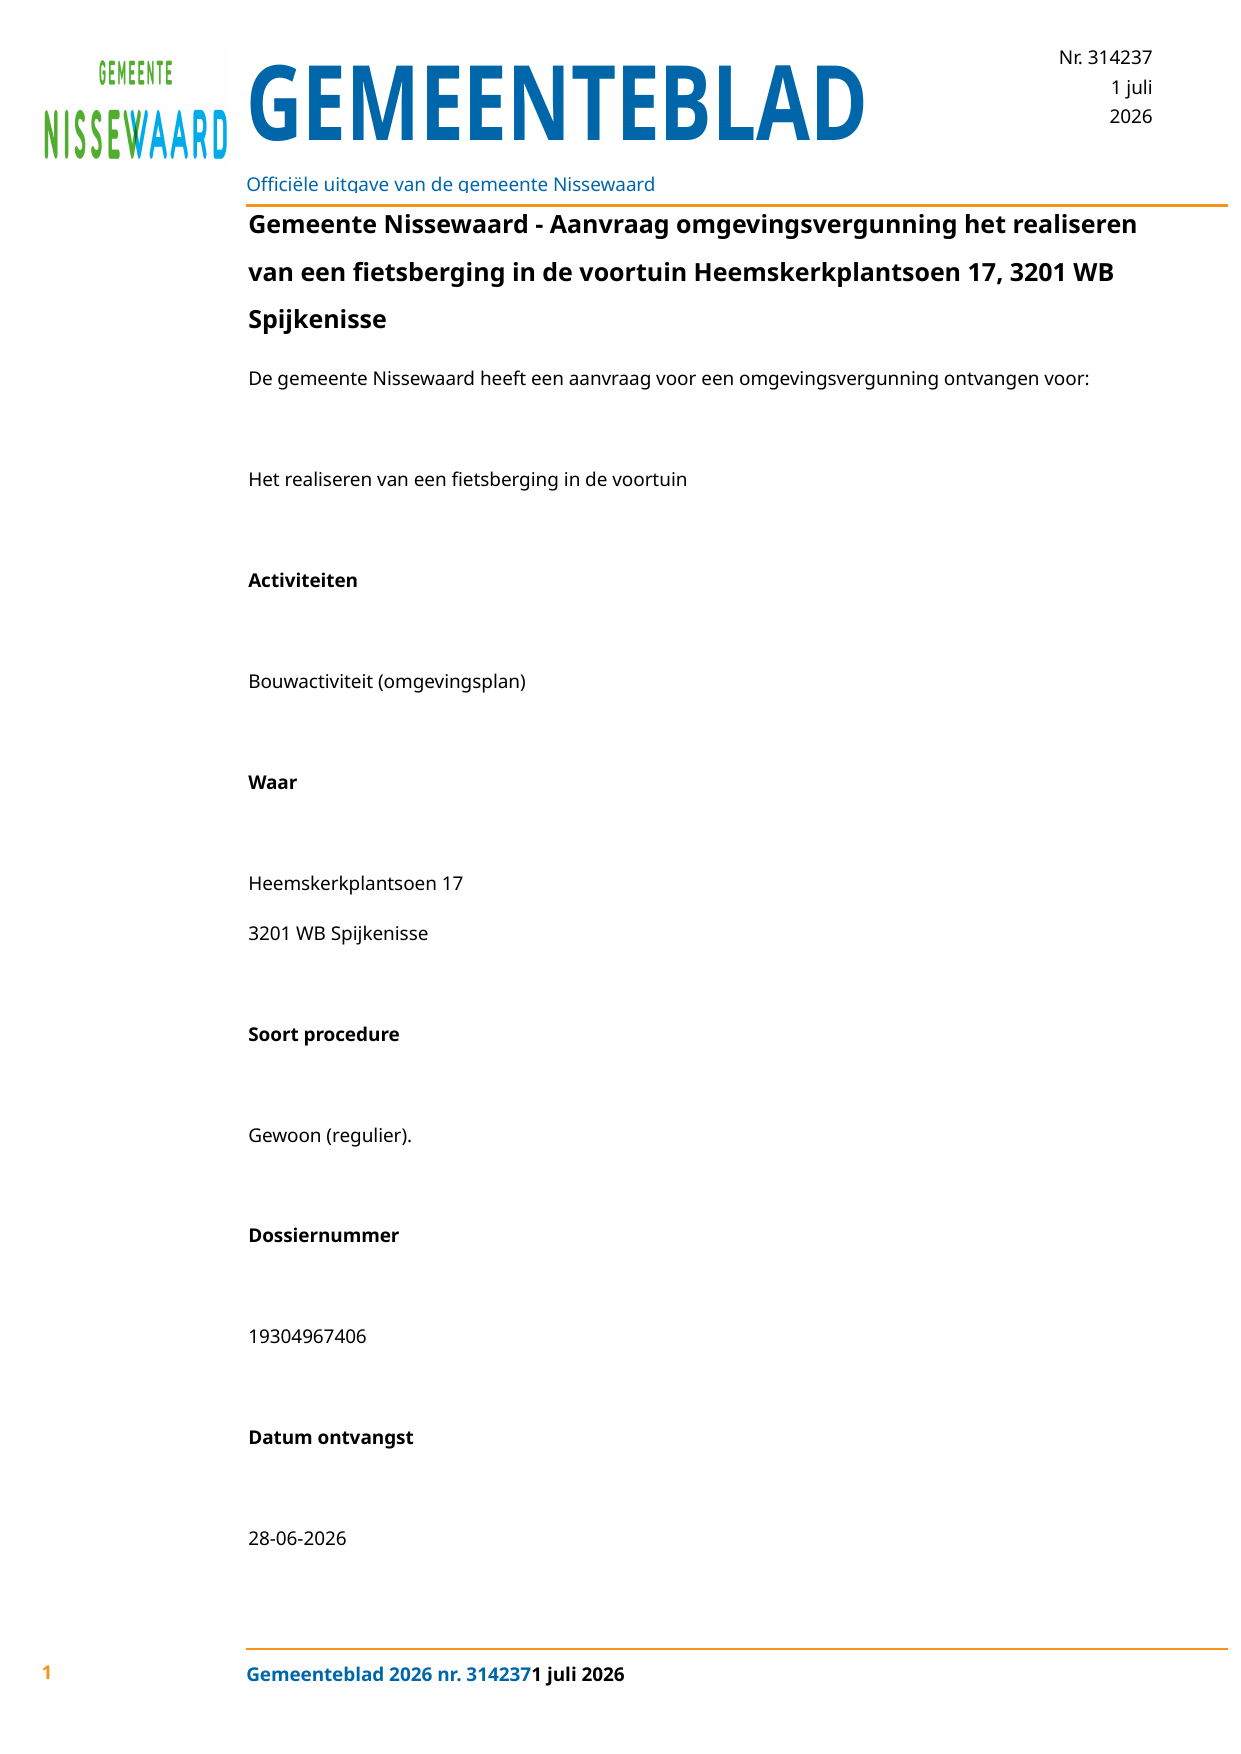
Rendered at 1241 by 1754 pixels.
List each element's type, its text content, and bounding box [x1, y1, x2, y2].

text Bouwactiviteit (omgevingsplan) [248, 668, 1152, 694]
text 3201 WB Spijkenisse [248, 920, 1152, 946]
text Waar [248, 769, 1152, 794]
text Soort procedure [248, 1021, 1152, 1047]
text De gemeente Nissewaard heeft een aanvraag voor een omgevingsvergunning ontvangen voor: [248, 366, 1152, 391]
text 28-06-2026 [248, 1525, 1152, 1551]
picture [41, 47, 231, 172]
text Gewoon (regulier). [248, 1122, 1152, 1147]
text Gemeente Nissewaard - Aanvraag omgevingsvergunning het realiseren van een fietsberging in de voortuin Heemskerkplantsoen 17, 3201 WB Spijkenisse [248, 207, 1152, 336]
text Datum ontvangst [248, 1424, 1152, 1450]
text 19304967406 [248, 1323, 1152, 1349]
text Heemskerkplantsoen 17 [248, 870, 1152, 895]
text Het realiseren van een fietsberging in de voortuin [248, 466, 1152, 492]
text Dossiernummer [248, 1223, 1152, 1248]
text Activiteiten [248, 567, 1152, 593]
